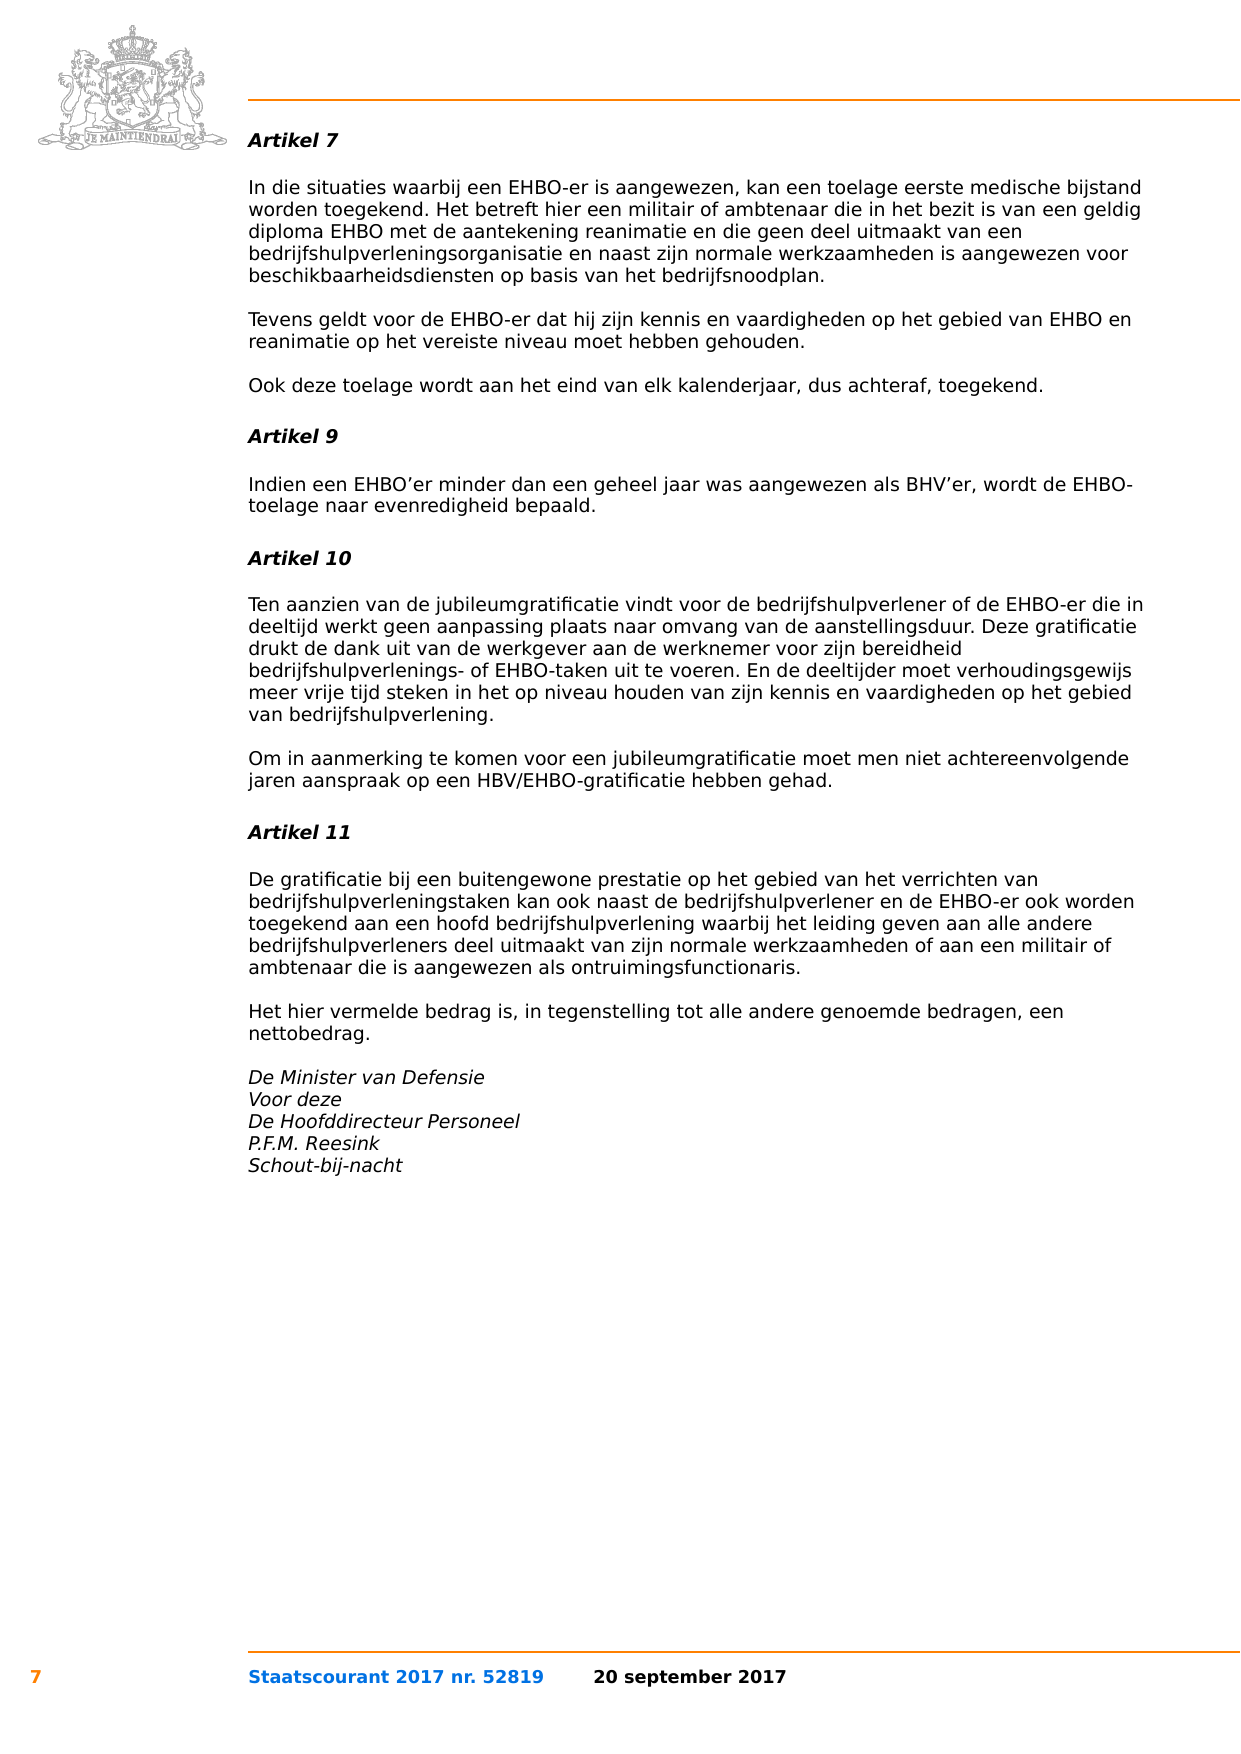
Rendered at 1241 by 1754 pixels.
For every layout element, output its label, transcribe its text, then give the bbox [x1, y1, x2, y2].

text Het hier vermelde bedrag is, in tegenstelling tot alle andere genoemde bedragen, een nettobedrag. [248, 1001, 1163, 1045]
text Ten aanzien van de jubileumgratificatie vindt voor de bedrijfshulpverlener of de EHBO-er die in deeltijd werkt geen aanpassing plaats naar omvang van de aanstellingsduur. Deze gratificatie drukt de dank uit van de werkgever aan de werknemer voor zijn bereidheid bedrijfshulpverlenings- of EHBO-taken uit te voeren. En de deeltijder moet verhoudingsgewijs meer vrije tijd steken in het op niveau houden van zijn kennis en vaardigheden op het gebied van bedrijfshulpverlening. [248, 594, 1163, 726]
text De gratificatie bij een buitengewone prestatie op het gebied van het verrichten van bedrijfshulpverleningstaken kan ook naast de bedrijfshulpverlener en de EHBO-er ook worden toegekend aan een hoofd bedrijfshulpverlening waarbij het leiding geven aan alle andere bedrijfshulpverleners deel uitmaakt van zijn normale werkzaamheden of aan een militair of ambtenaar die is aangewezen als ontruimingsfunctionaris. [248, 869, 1163, 979]
subtitle Artikel 11 [248, 822, 1163, 844]
text Ook deze toelage wordt aan het eind van elk kalenderjaar, dus achteraf, toegekend. [248, 374, 1163, 396]
subtitle Artikel 9 [248, 426, 1163, 448]
text Om in aanmerking te komen voor een jubileumgratificatie moet men niet achtereenvolgende jaren aanspraak op een HBV/EHBO-gratificatie hebben gehad. [248, 748, 1163, 792]
text In die situaties waarbij een EHBO-er is aangewezen, kan een toelage eerste medische bijstand worden toegekend. Het betreft hier een militair of ambtenaar die in het bezit is van een geldig diploma EHBO met de aantekening reanimatie en die geen deel uitmaakt van een bedrijfshulpverleningsorganisatie en naast zijn normale werkzaamheden is aangewezen voor beschikbaarheidsdiensten op basis van het bedrijfsnoodplan. [248, 177, 1163, 287]
text De Minister van Defensie Voor deze De Hoofddirecteur Personeel P.F.M. Reesink Schout-bij-nacht [248, 1067, 1163, 1177]
text Indien een EHBO’er minder dan een geheel jaar was aangewezen als BHV’er, wordt de EHBO-toelage naar evenredigheid bepaald. [248, 473, 1163, 517]
subtitle Artikel 10 [248, 547, 1163, 569]
text Tevens geldt voor de EHBO-er dat hij zijn kennis en vaardigheden op het gebied van EHBO en reanimatie op het vereiste niveau moet hebben gehouden. [248, 309, 1163, 353]
picture [38, 25, 227, 150]
subtitle Artikel 7 [248, 130, 1163, 152]
